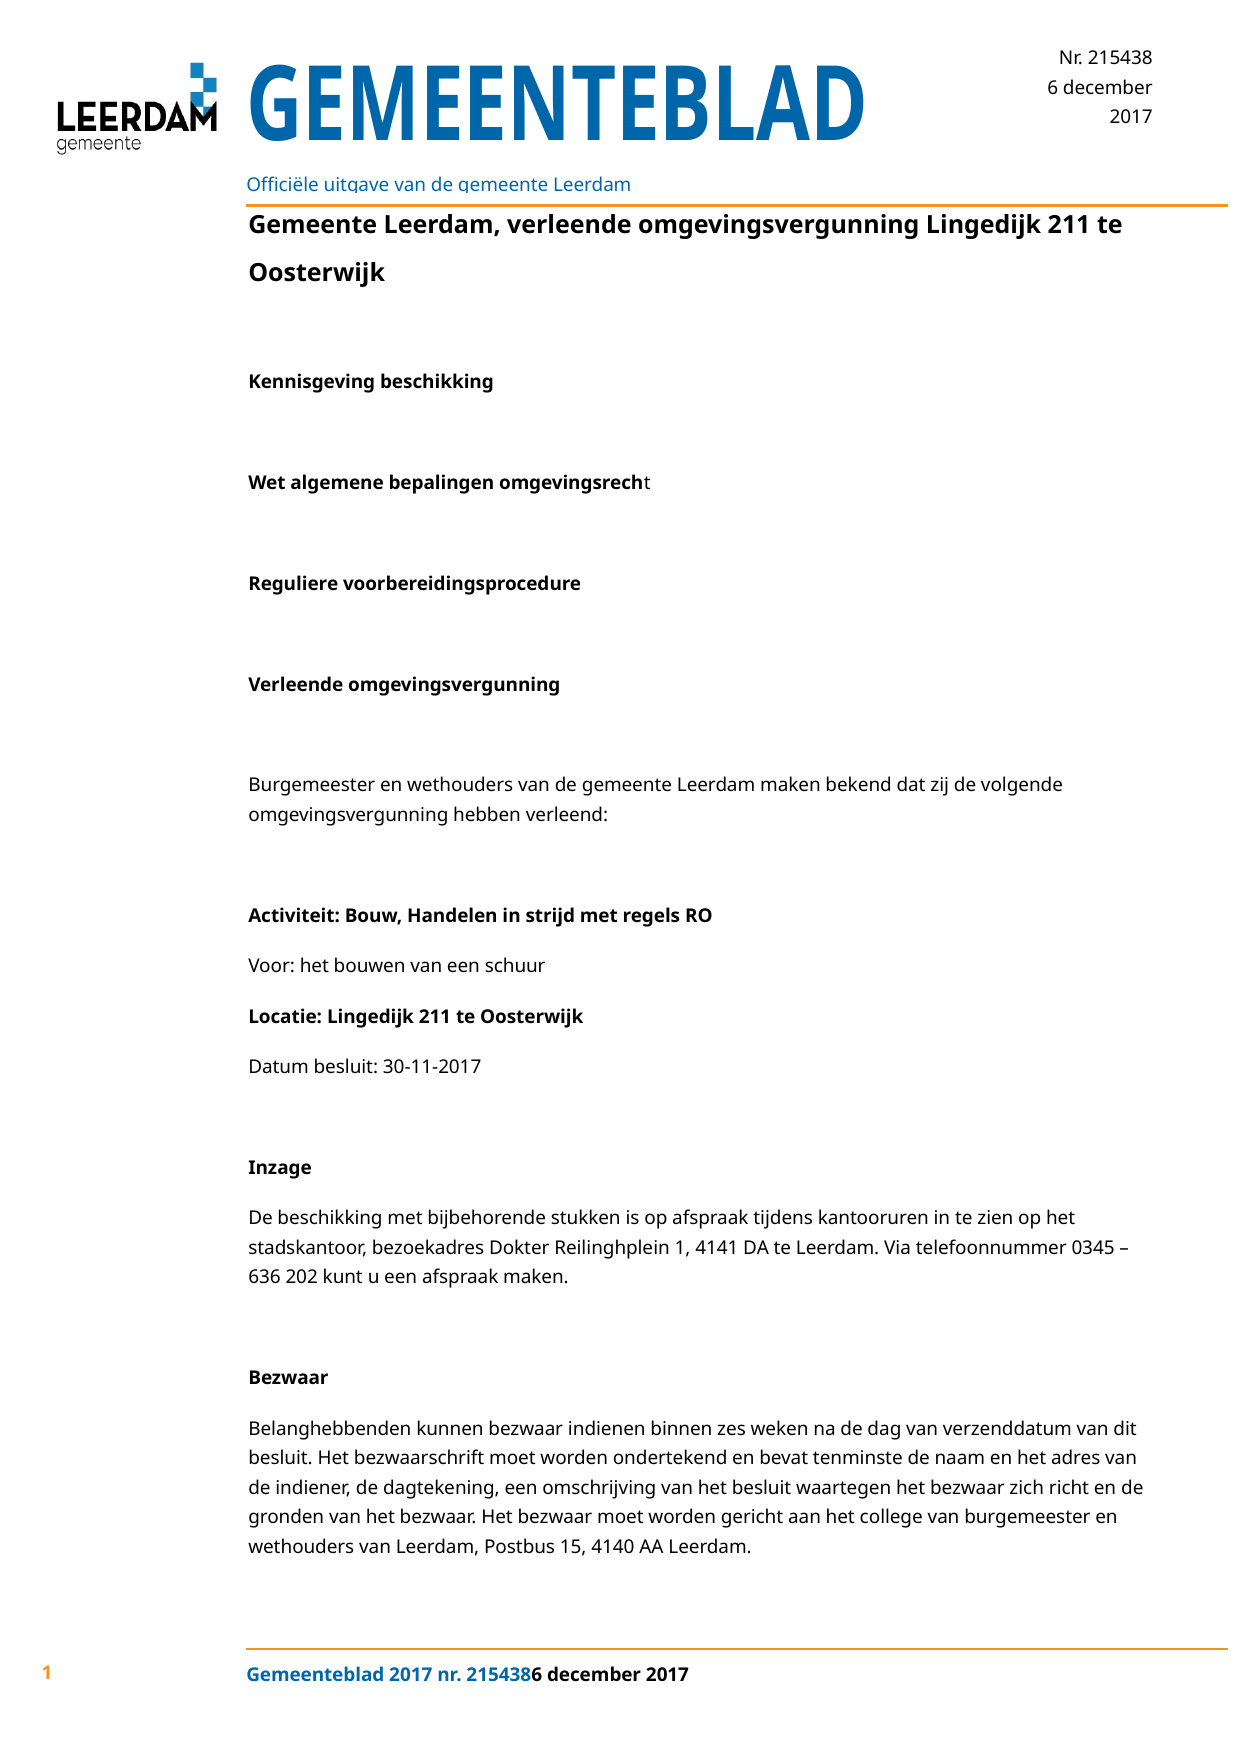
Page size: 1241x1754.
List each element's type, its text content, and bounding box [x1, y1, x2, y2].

text Datum besluit: 30-11-2017 [248, 1053, 1152, 1079]
text Inzage [248, 1154, 1152, 1180]
text Burgemeester en wethouders van de gemeente Leerdam maken bekend dat zij de volgende omgevingsvergunning hebben verleend: [248, 772, 1152, 827]
picture [41, 47, 231, 172]
text Voor: het bouwen van een schuur [248, 952, 1152, 978]
text Gemeente Leerdam, verleende omgevingsvergunning Lingedijk 211 te Oosterwijk [248, 207, 1152, 288]
text Bezwaar [248, 1364, 1152, 1390]
text Verleende omgevingsvergunning [248, 671, 1152, 697]
text Kennisgeving beschikking [248, 368, 1152, 394]
text De beschikking met bijbehorende stukken is op afspraak tijdens kantooruren in te zien op het stadskantoor, bezoekadres Dokter Reilinghplein 1, 4141 DA te Leerdam. Via telefoonnummer 0345 – 636 202 kunt u een afspraak maken. [248, 1204, 1152, 1289]
text Reguliere voorbereidingsprocedure [248, 570, 1152, 596]
text Activiteit: Bouw, Handelen in strijd met regels RO [248, 902, 1152, 928]
text Belanghebbenden kunnen bezwaar indienen binnen zes weken na de dag van verzenddatum van dit besluit. Het bezwaarschrift moet worden ondertekend en bevat tenminste de naam en het adres van de indiener, de dagtekening, een omschrijving van het besluit waartegen het bezwaar zich richt en de gronden van het bezwaar. Het bezwaar moet worden gericht aan het college van burgemeester en wethouders van Leerdam, Postbus 15, 4140 AA Leerdam. [248, 1415, 1152, 1559]
text Wet algemene bepalingen omgevingsrecht [248, 469, 1152, 495]
text Locatie: Lingedijk 211 te Oosterwijk [248, 1003, 1152, 1029]
